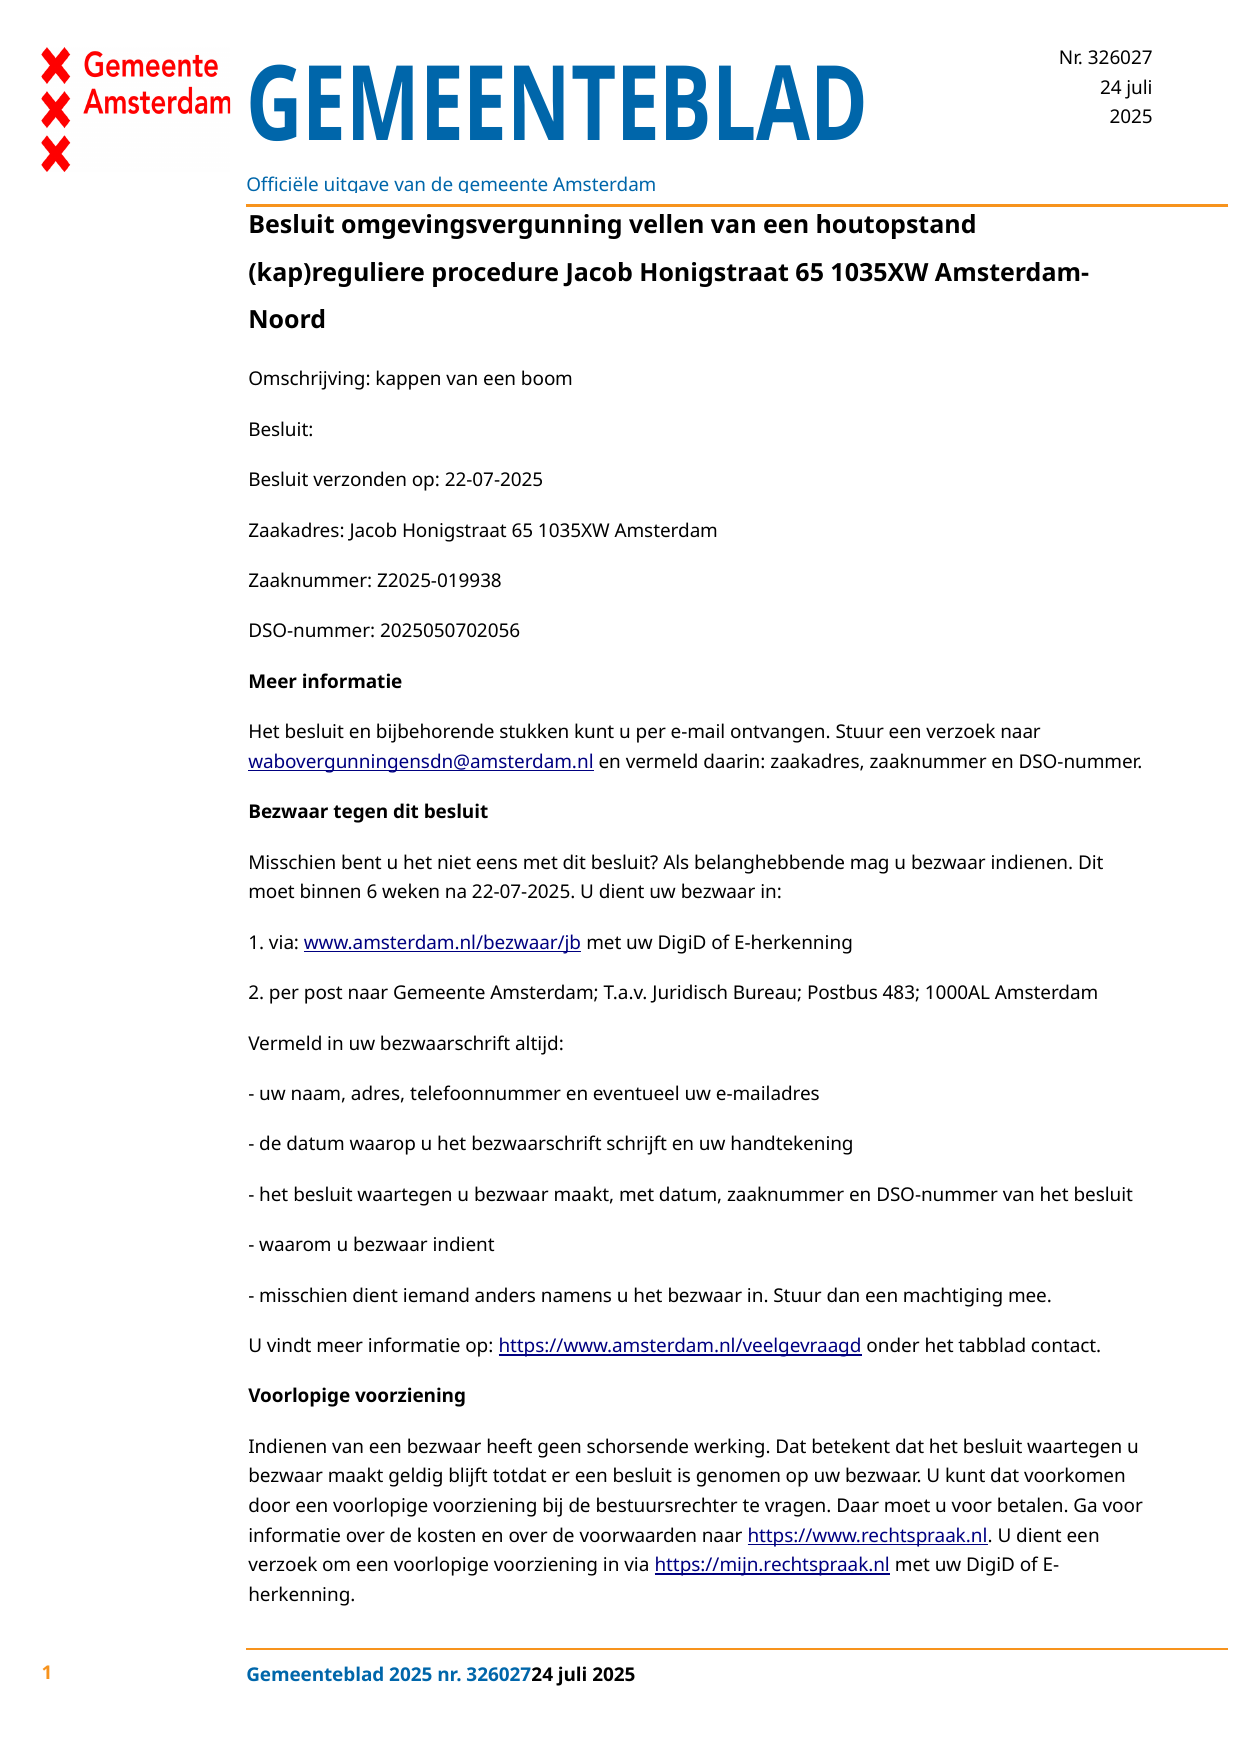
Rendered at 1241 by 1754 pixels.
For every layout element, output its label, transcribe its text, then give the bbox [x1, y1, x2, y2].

text Zaaknummer: Z2025-019938 [248, 567, 1152, 593]
text Vermeld in uw bezwaarschrift altijd: [248, 1030, 1152, 1055]
text Omschrijving: kappen van een boom [248, 366, 1152, 391]
text Meer informatie [248, 668, 1152, 694]
text - het besluit waartegen u bezwaar maakt, met datum, zaaknummer en DSO-nummer van het besluit [248, 1181, 1152, 1207]
text Besluit verzonden op: 22-07-2025 [248, 466, 1152, 492]
picture [41, 47, 231, 172]
text - uw naam, adres, telefoonnummer en eventueel uw e-mailadres [248, 1080, 1152, 1106]
text Voorlopige voorziening [248, 1383, 1152, 1408]
text - misschien dient iemand anders namens u het bezwaar in. Stuur dan een machtiging mee. [248, 1282, 1152, 1307]
text Besluit: [248, 416, 1152, 442]
text Indienen van een bezwaar heeft geen schorsende werking. Dat betekent dat het besluit waartegen u bezwaar maakt geldig blijft totdat er een besluit is genomen op uw bezwaar. U kunt dat voorkomen door een voorlopige voorziening bij de bestuursrechter te vragen. Daar moet u voor betalen. Ga voor informatie over de kosten en over de voorwaarden naar https://www.rechtspraak.nl. U dient een verzoek om een voorlopige voorziening in via https://mijn.rechtspraak.nl met uw DigiD of E-herkenning. [248, 1433, 1152, 1607]
text U vindt meer informatie op: https://www.amsterdam.nl/veelgevraagd onder het tabblad contact. [248, 1332, 1152, 1358]
text Zaakadres: Jacob Honigstraat 65 1035XW Amsterdam [248, 517, 1152, 542]
text - waarom u bezwaar indient [248, 1231, 1152, 1257]
text 2. per post naar Gemeente Amsterdam; T.a.v. Juridisch Bureau; Postbus 483; 1000AL Amsterdam [248, 979, 1152, 1005]
text 1. via: www.amsterdam.nl/bezwaar/jb met uw DigiD of E-herkenning [248, 929, 1152, 954]
text Misschien bent u het niet eens met dit besluit? Als belanghebbende mag u bezwaar indienen. Dit moet binnen 6 weken na 22-07-2025. U dient uw bezwaar in: [248, 849, 1152, 904]
text - de datum waarop u het bezwaarschrift schrijft en uw handtekening [248, 1131, 1152, 1156]
text DSO-nummer: 2025050702056 [248, 618, 1152, 643]
text Het besluit en bijbehorende stukken kunt u per e-mail ontvangen. Stuur een verzoek naar wabovergunningensdn@amsterdam.nl en vermeld daarin: zaakadres, zaaknummer en DSO-nummer. [248, 718, 1152, 774]
text Besluit omgevingsvergunning vellen van een houtopstand (kap)reguliere procedure Jacob Honigstraat 65 1035XW Amsterdam-Noord [248, 207, 1152, 336]
text Bezwaar tegen dit besluit [248, 798, 1152, 824]
